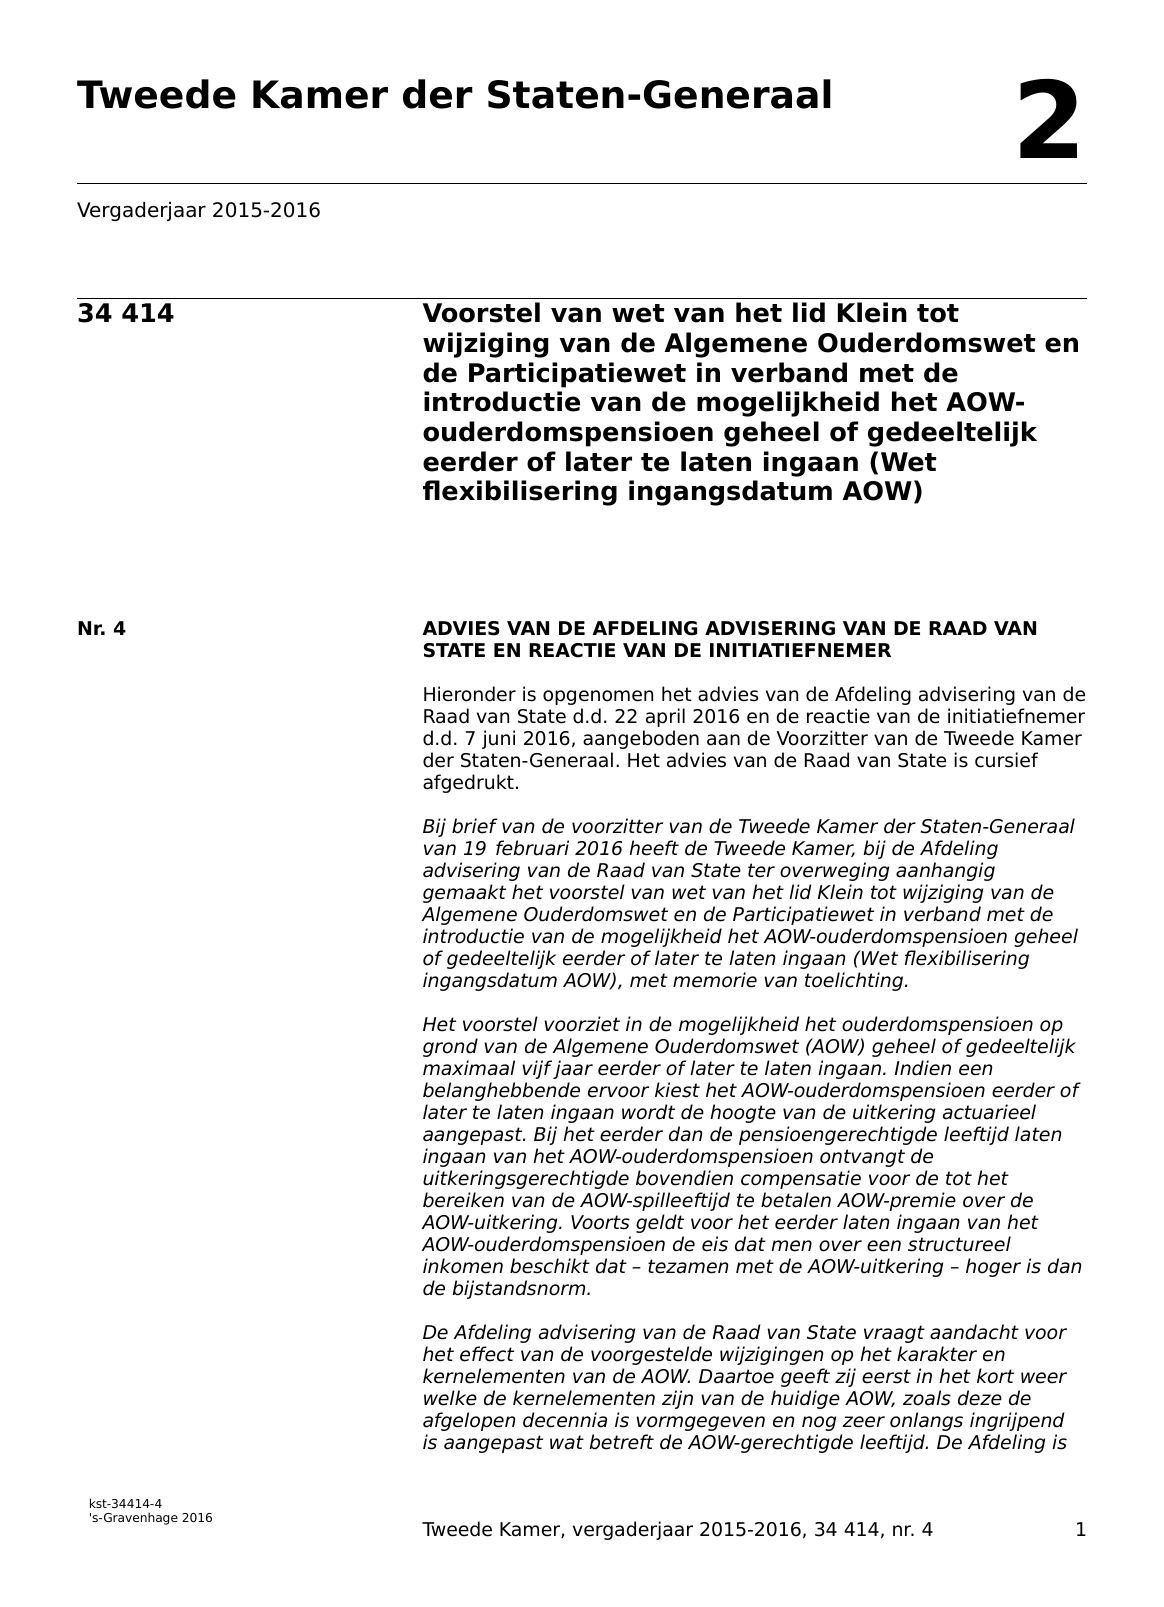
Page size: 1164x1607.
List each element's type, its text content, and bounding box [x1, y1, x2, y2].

text Het voorstel voorziet in de mogelijkheid het ouderdomspensioen op grond van de Algemene Ouderdomswet (AOW) geheel of gedeeltelijk maximaal vijf jaar eerder of later te laten ingaan. Indien een belanghebbende ervoor kiest het AOW-ouderdomspensioen eerder of later te laten ingaan wordt de hoogte van de uitkering actuarieel aangepast. Bij het eerder dan de pensioengerechtigde leeftijd laten ingaan van het AOW-ouderdomspensioen ontvangt de uitkeringsgerechtigde bovendien compensatie voor de tot het bereiken van de AOW-spilleeftijd te betalen AOW-premie over de AOW-uitkering. Voorts geldt voor het eerder laten ingaan van het AOW-ouderdomspensioen de eis dat men over een structureel inkomen beschikt dat – tezamen met de AOW-uitkering – hoger is dan de bijstandsnorm. [422, 1014, 1087, 1300]
text Hieronder is opgenomen het advies van de Afdeling advisering van de Raad van State d.d. 22 april 2016 en de reactie van de initiatiefnemer d.d. 7 juni 2016, aangeboden aan de Voorzitter van de Tweede Kamer der Staten-Generaal. Het advies van de Raad van State is cursief afgedrukt. [422, 684, 1087, 794]
subtitle 34 414 Voorstel van wet van het lid Klein tot wijziging van de Algemene Ouderdomswet en de Participatiewet in verband met de introductie van de mogelijkheid het AOW-ouderdomspensioen geheel of gedeeltelijk eerder of later te laten ingaan (Wet flexibilisering ingangsdatum AOW) [77, 299, 1087, 507]
table_cell Vergaderjaar 2015-2016 [77, 184, 1087, 298]
table_header 2 [886, 59, 1087, 183]
table_header Tweede Kamer der Staten-Generaal [77, 59, 886, 183]
text kst-34414-4 [88, 1497, 323, 1511]
text 's-Gravenhage 2016 [88, 1511, 323, 1525]
subtitle Nr. 4 ADVIES VAN DE AFDELING ADVISERING VAN DE RAAD VAN STATE EN REACTIE VAN DE INITIATIEFNEMER [77, 618, 1087, 662]
text Bij brief van de voorzitter van de Tweede Kamer der Staten-Generaal van 19 februari 2016 heeft de Tweede Kamer, bij de Afdeling advisering van de Raad van State ter overweging aanhangig gemaakt het voorstel van wet van het lid Klein tot wijziging van de Algemene Ouderdomswet en de Participatiewet in verband met de introductie van de mogelijkheid het AOW-ouderdomspensioen geheel of gedeeltelijk eerder of later te laten ingaan (Wet flexibilisering ingangsdatum AOW), met memorie van toelichting. [422, 816, 1087, 992]
text De Afdeling advisering van de Raad van State vraagt aandacht voor het effect van de voorgestelde wijzigingen op het karakter en kernelementen van de AOW. Daartoe geeft zij eerst in het kort weer welke de kernelementen zijn van de huidige AOW, zoals deze de afgelopen decennia is vormgegeven en nog zeer onlangs ingrijpend is aangepast wat betreft de AOW-gerechtigde leeftijd. De Afdeling is [422, 1322, 1087, 1454]
